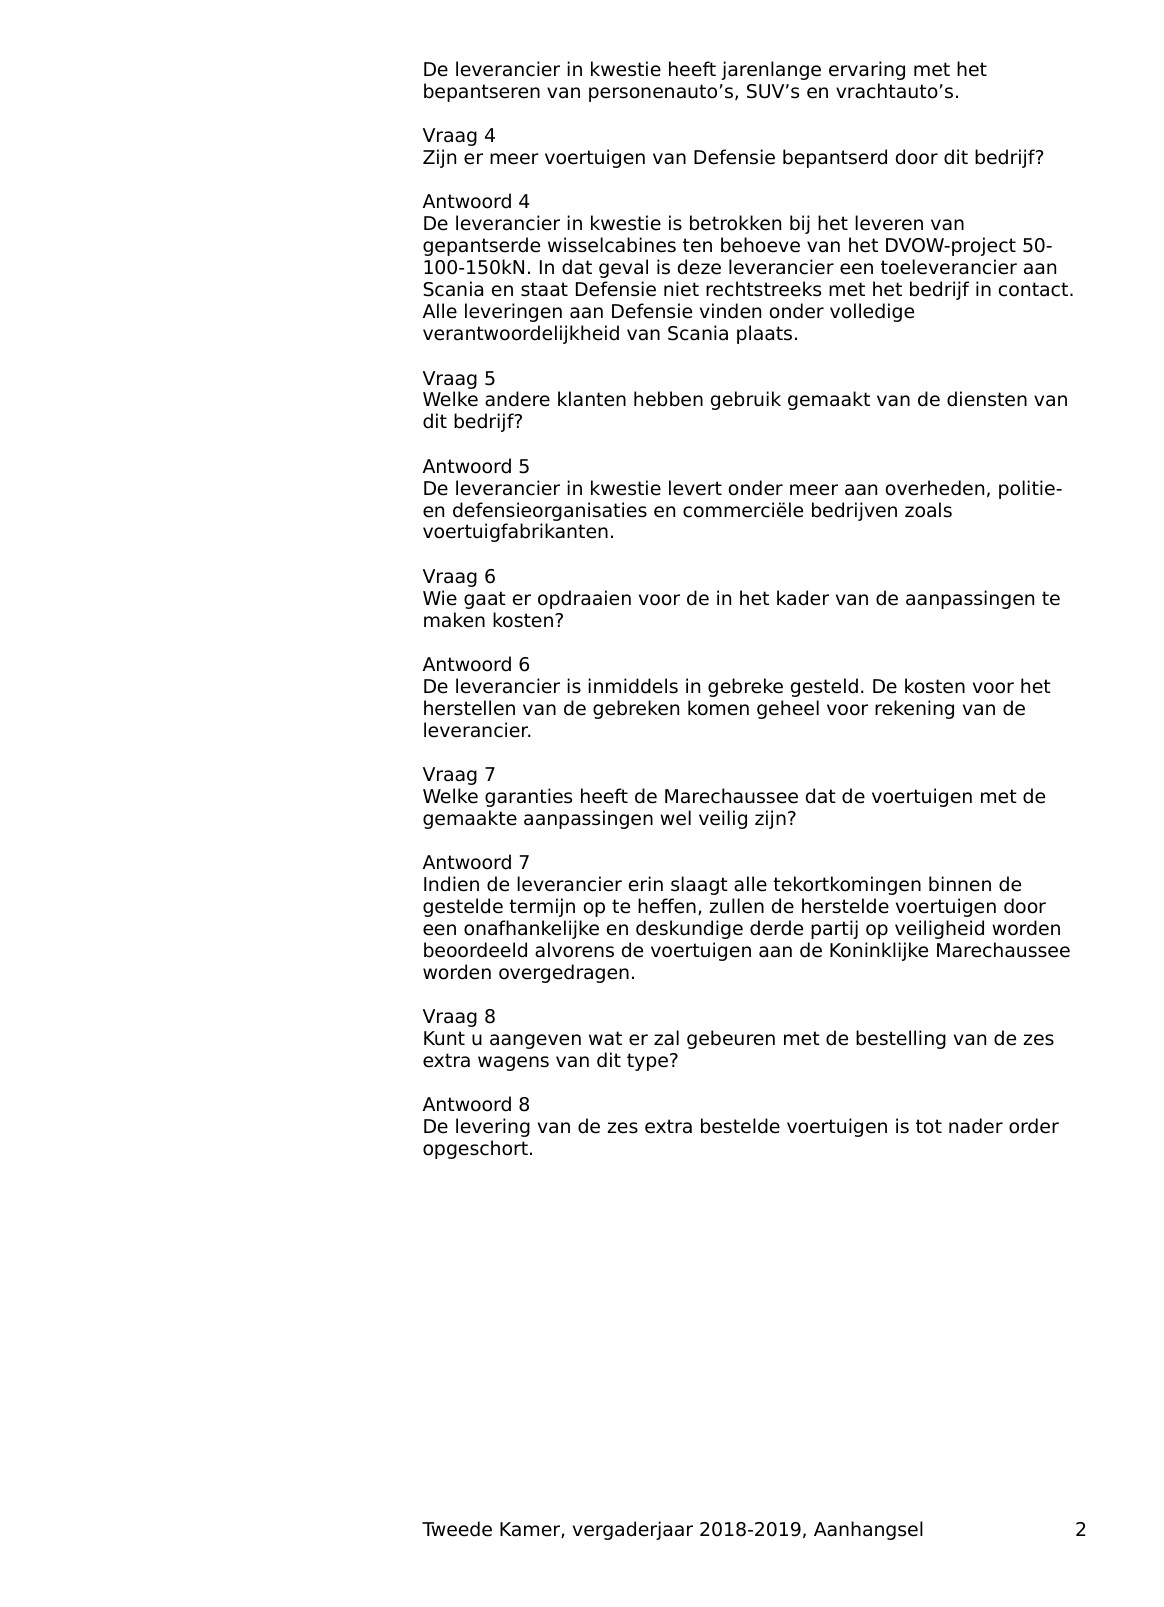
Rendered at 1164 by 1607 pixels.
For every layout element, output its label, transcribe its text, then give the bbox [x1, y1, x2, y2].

text Kunt u aangeven wat er zal gebeuren met de bestelling van de zes extra wagens van dit type? [422, 1028, 1087, 1072]
text De leverancier in kwestie levert onder meer aan overheden, politie- en defensieorganisaties en commerciële bedrijven zoals voertuigfabrikanten. [422, 477, 1087, 543]
text Vraag 6 [422, 566, 1087, 588]
text De levering van de zes extra bestelde voertuigen is tot nader order opgeschort. [422, 1116, 1087, 1160]
text Antwoord 4 [422, 191, 1087, 213]
text Vraag 5 [422, 367, 1087, 389]
text Welke garanties heeft de Marechaussee dat de voertuigen met de gemaakte aanpassingen wel veilig zijn? [422, 786, 1087, 830]
text Zijn er meer voertuigen van Defensie bepantserd door dit bedrijf? [422, 147, 1087, 169]
text Wie gaat er opdraaien voor de in het kader van de aanpassingen te maken kosten? [422, 588, 1087, 632]
text Antwoord 5 [422, 456, 1087, 477]
text De leverancier in kwestie is betrokken bij het leveren van gepantserde wisselcabines ten behoeve van het DVOW-project 50-100-150kN. In dat geval is deze leverancier een toeleverancier aan Scania en staat Defensie niet rechtstreeks met het bedrijf in contact. Alle leveringen aan Defensie vinden onder volledige verantwoordelijkheid van Scania plaats. [422, 213, 1087, 345]
text Vraag 8 [422, 1006, 1087, 1028]
text Antwoord 7 [422, 852, 1087, 874]
text Antwoord 8 [422, 1094, 1087, 1116]
text De leverancier is inmiddels in gebreke gesteld. De kosten voor het herstellen van de gebreken komen geheel voor rekening van de leverancier. [422, 676, 1087, 742]
text Indien de leverancier erin slaagt alle tekortkomingen binnen de gestelde termijn op te heffen, zullen de herstelde voertuigen door een onafhankelijke en deskundige derde partij op veiligheid worden beoordeeld alvorens de voertuigen aan de Koninklijke Marechaussee worden overgedragen. [422, 874, 1087, 984]
text Antwoord 6 [422, 654, 1087, 676]
text Welke andere klanten hebben gebruik gemaakt van de diensten van dit bedrijf? [422, 389, 1087, 433]
text Vraag 7 [422, 764, 1087, 786]
text De leverancier in kwestie heeft jarenlange ervaring met het bepantseren van personenauto’s, SUV’s en vrachtauto’s. [422, 59, 1087, 103]
text Vraag 4 [422, 125, 1087, 147]
